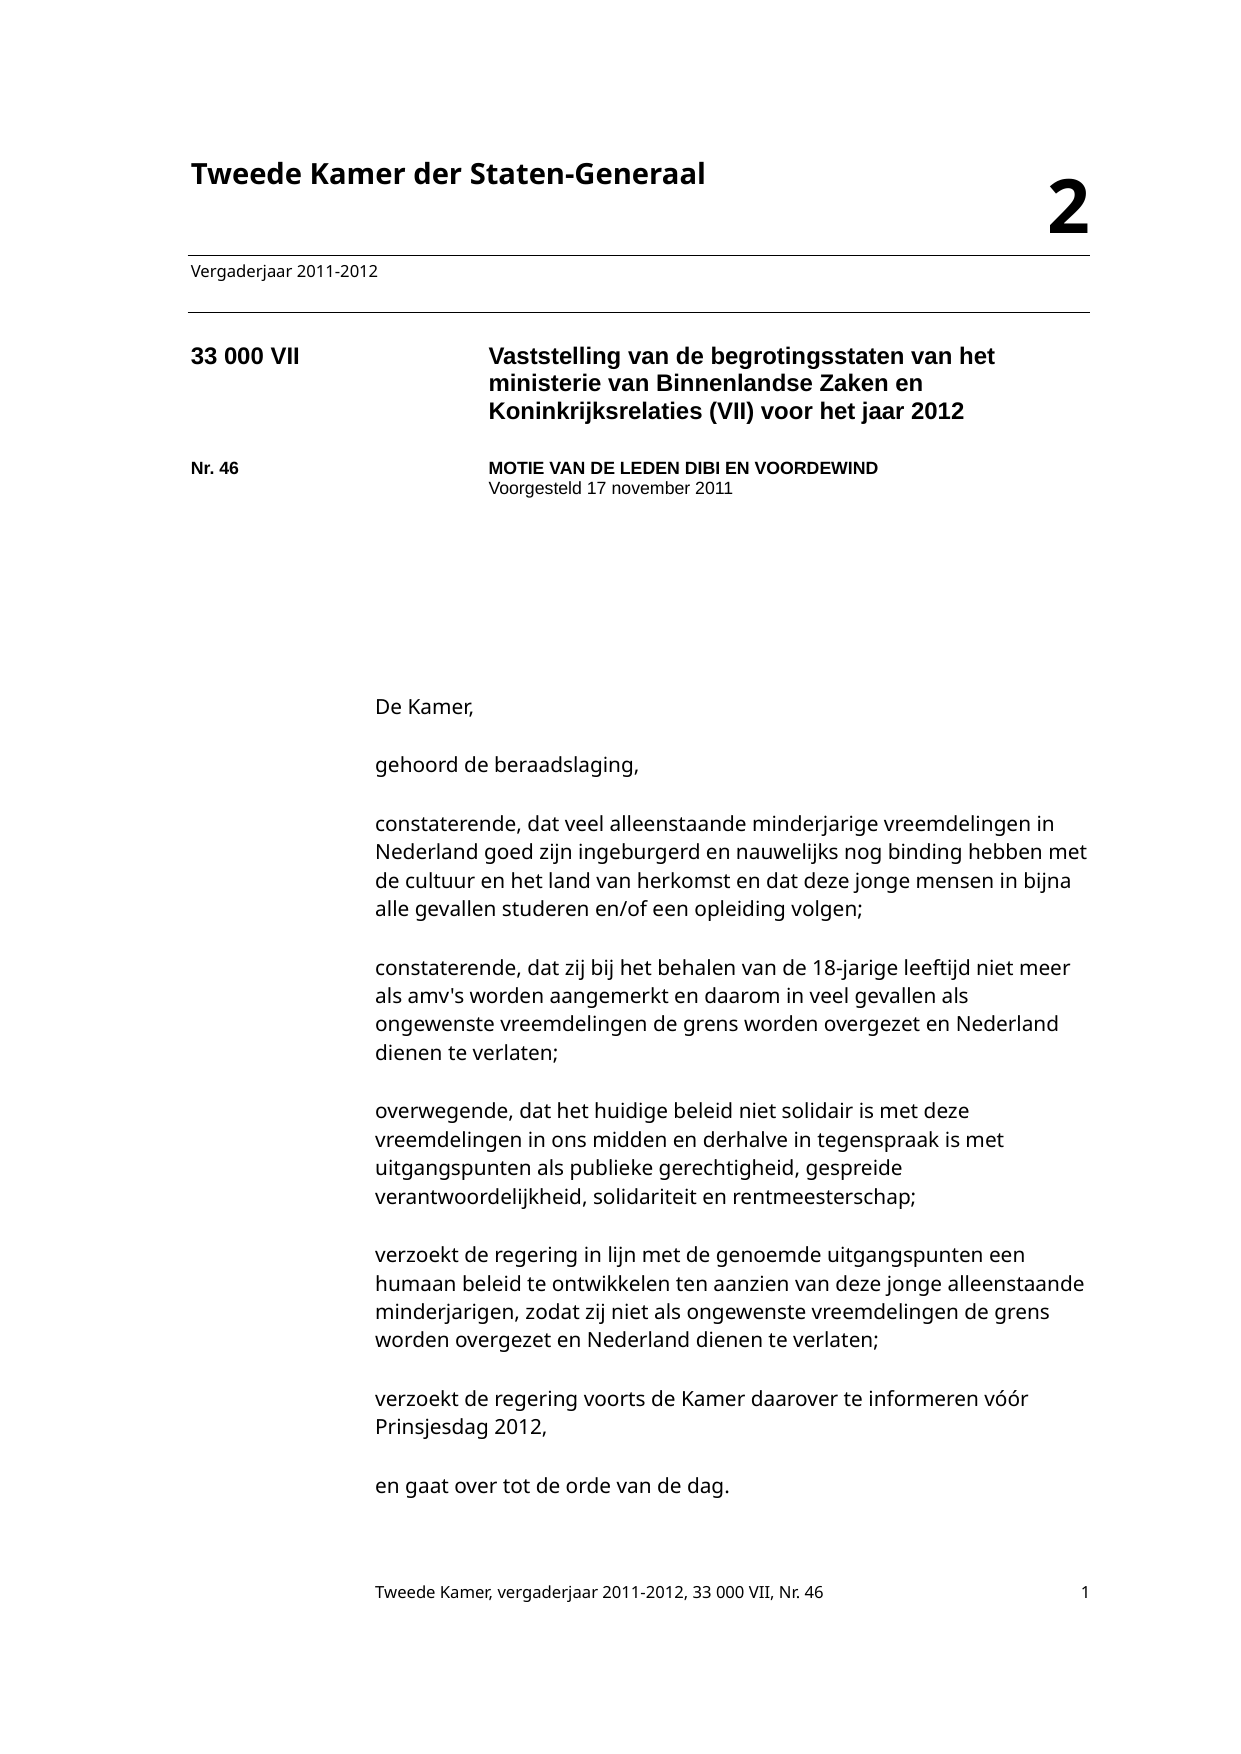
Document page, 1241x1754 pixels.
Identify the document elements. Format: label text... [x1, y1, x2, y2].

table_cell [485, 256, 1090, 312]
table_cell Nr. 46 [188, 455, 485, 573]
table_cell 33 000 VII [188, 339, 485, 454]
table_cell Vaststelling van de begrotingsstaten van het ministerie van Binnenlandse Zaken en Koninkrijksrelaties (VII) voor het jaar 2012 [485, 339, 1090, 454]
table_cell [485, 313, 1090, 339]
text De Kamer, [375, 692, 1090, 721]
table_cell Vergaderjaar 2011-2012 [188, 256, 485, 312]
text verzoekt de regering voorts de Kamer daarover te informeren vóór Prinsjesdag 2012, [375, 1384, 1090, 1441]
table_cell [188, 313, 485, 339]
text gehoord de beraadslaging, [375, 751, 1090, 779]
table_header 2 [910, 150, 1090, 255]
text constaterende, dat veel alleenstaande minderjarige vreemdelingen in Nederland goed zijn ingeburgerd en nauwelijks nog binding hebben met de cultuur en het land van herkomst en dat deze jonge mensen in bijna alle gevallen studeren en/of een opleiding volgen; [375, 809, 1090, 923]
text constaterende, dat zij bij het behalen van de 18-jarige leeftijd niet meer als amv's worden aangemerkt en daarom in veel gevallen als ongewenste vreemdelingen de grens worden overgezet en Nederland dienen te verlaten; [375, 953, 1090, 1066]
table_cell MOTIE VAN DE LEDEN DIBI EN VOORDEWIND Voorgesteld 17 november 2011 [485, 455, 1090, 573]
text verzoekt de regering in lijn met de genoemde uitgangspunten een humaan beleid te ontwikkelen ten aanzien van deze jonge alleenstaande minderjarigen, zodat zij niet als ongewenste vreemdelingen de grens worden overgezet en Nederland dienen te verlaten; [375, 1240, 1090, 1354]
table_header Tweede Kamer der Staten-Generaal [188, 150, 909, 255]
text overwegende, dat het huidige beleid niet solidair is met deze vreemdelingen in ons midden en derhalve in tegenspraak is met uitgangspunten als publieke gerechtigheid, gespreide verantwoordelijkheid, solidariteit en rentmeesterschap; [375, 1096, 1090, 1210]
text en gaat over tot de orde van de dag. [375, 1471, 1090, 1499]
